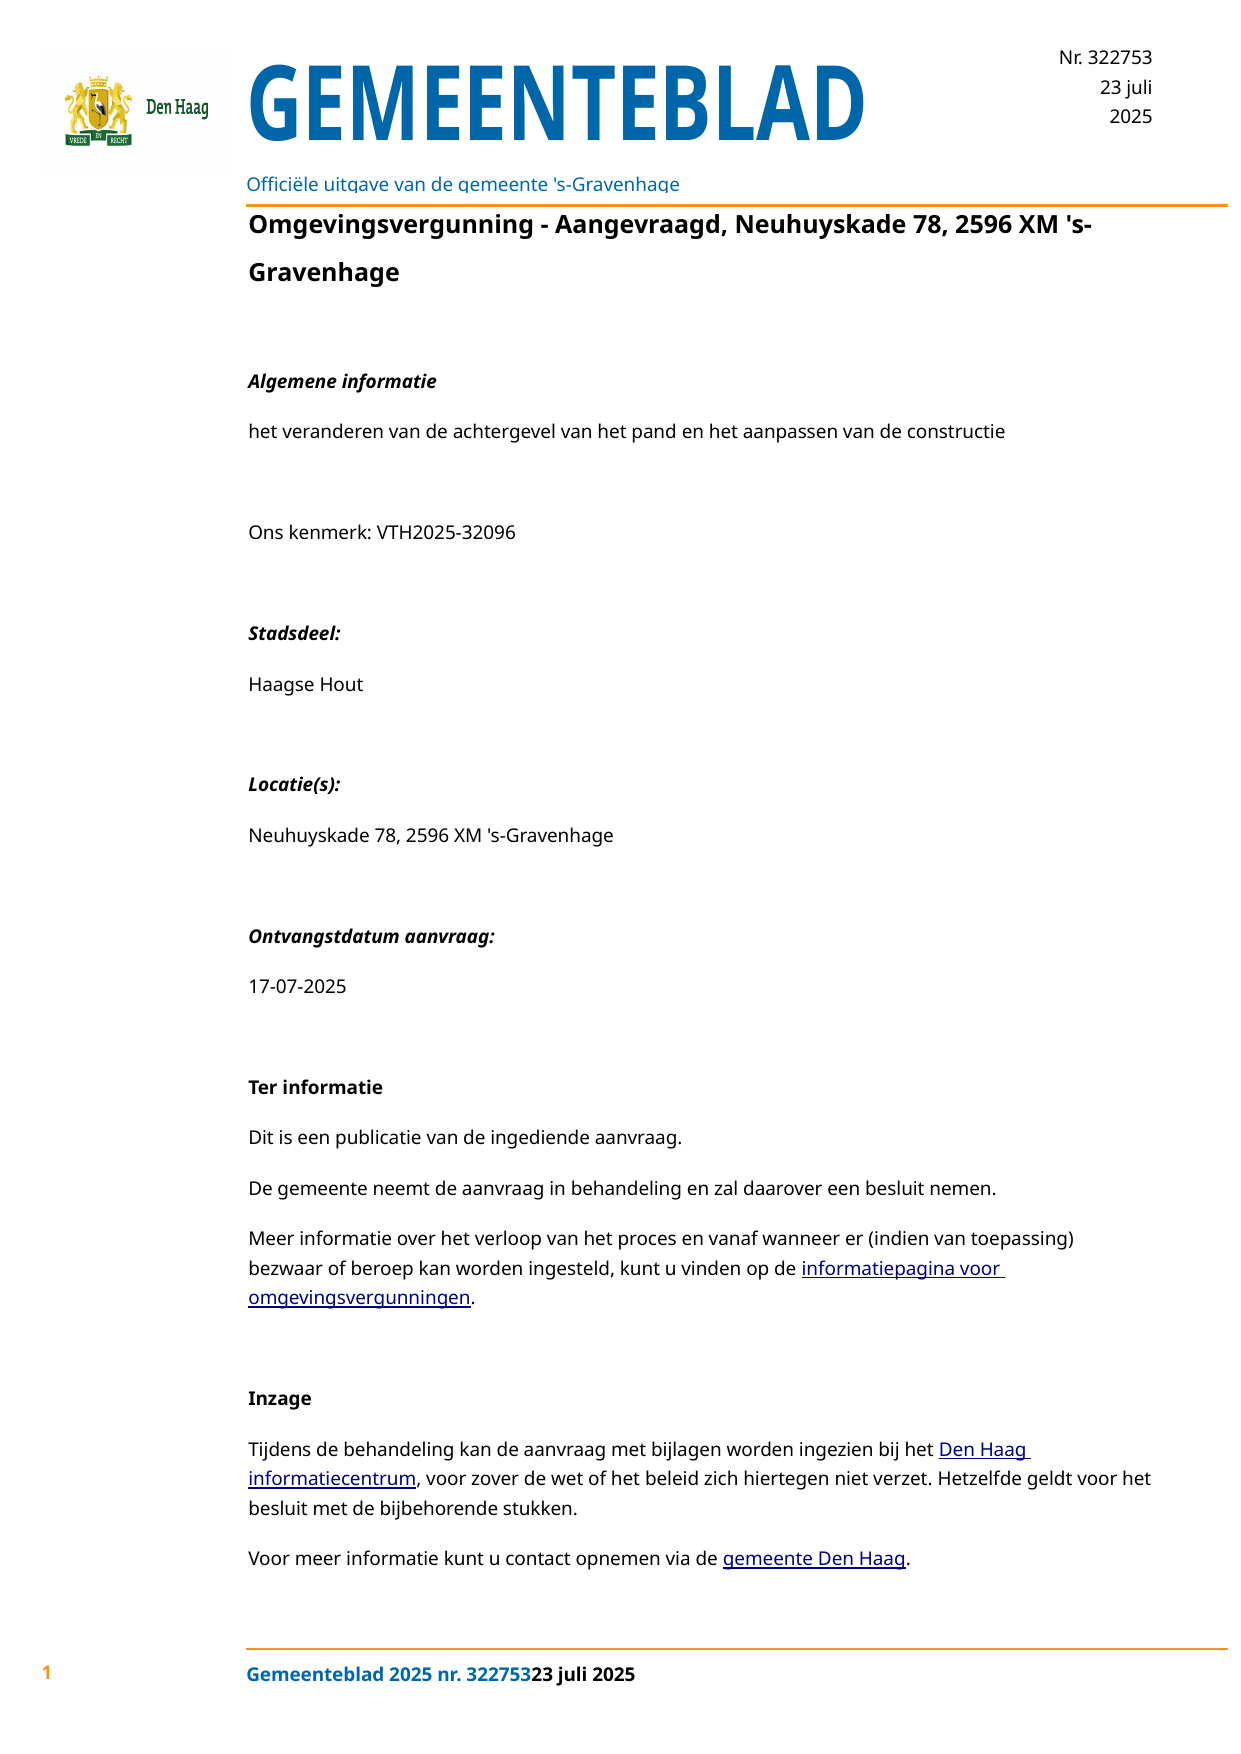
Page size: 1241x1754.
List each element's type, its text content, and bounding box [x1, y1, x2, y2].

text Haagse Hout [248, 671, 1152, 697]
text Tijdens de behandeling kan de aanvraag met bijlagen worden ingezien bij het Den Haag informatiecentrum, voor zover de wet of het beleid zich hiertegen niet verzet. Hetzelfde geldt voor het besluit met de bijbehorende stukken. [248, 1436, 1152, 1521]
text Ter informatie [248, 1074, 1152, 1100]
text Dit is een publicatie van de ingediende aanvraag. [248, 1124, 1152, 1150]
text De gemeente neemt de aanvraag in behandeling en zal daarover een besluit nemen. [248, 1175, 1152, 1201]
text Algemene informatie [248, 368, 1152, 394]
text Ontvangstdatum aanvraag: [248, 923, 1152, 949]
text 17-07-2025 [248, 973, 1152, 999]
text Omgevingsvergunning - Aangevraagd, Neuhuyskade 78, 2596 XM 's-Gravenhage [248, 207, 1152, 288]
text Voor meer informatie kunt u contact opnemen via de gemeente Den Haag. [248, 1545, 1152, 1571]
text Locatie(s): [248, 772, 1152, 797]
text Ons kenmerk: VTH2025-32096 [248, 519, 1152, 545]
text Meer informatie over het verloop van het proces en vanaf wanneer er (indien van toepassing) bezwaar of beroep kan worden ingesteld, kunt u vinden op de informatiepagina voor omgevingsvergunningen. [248, 1225, 1152, 1310]
text het veranderen van de achtergevel van het pand en het aanpassen van de constructie [248, 419, 1152, 444]
text Stadsdeel: [248, 620, 1152, 646]
picture [41, 47, 231, 172]
text Neuhuyskade 78, 2596 XM 's-Gravenhage [248, 822, 1152, 848]
text Inzage [248, 1385, 1152, 1411]
